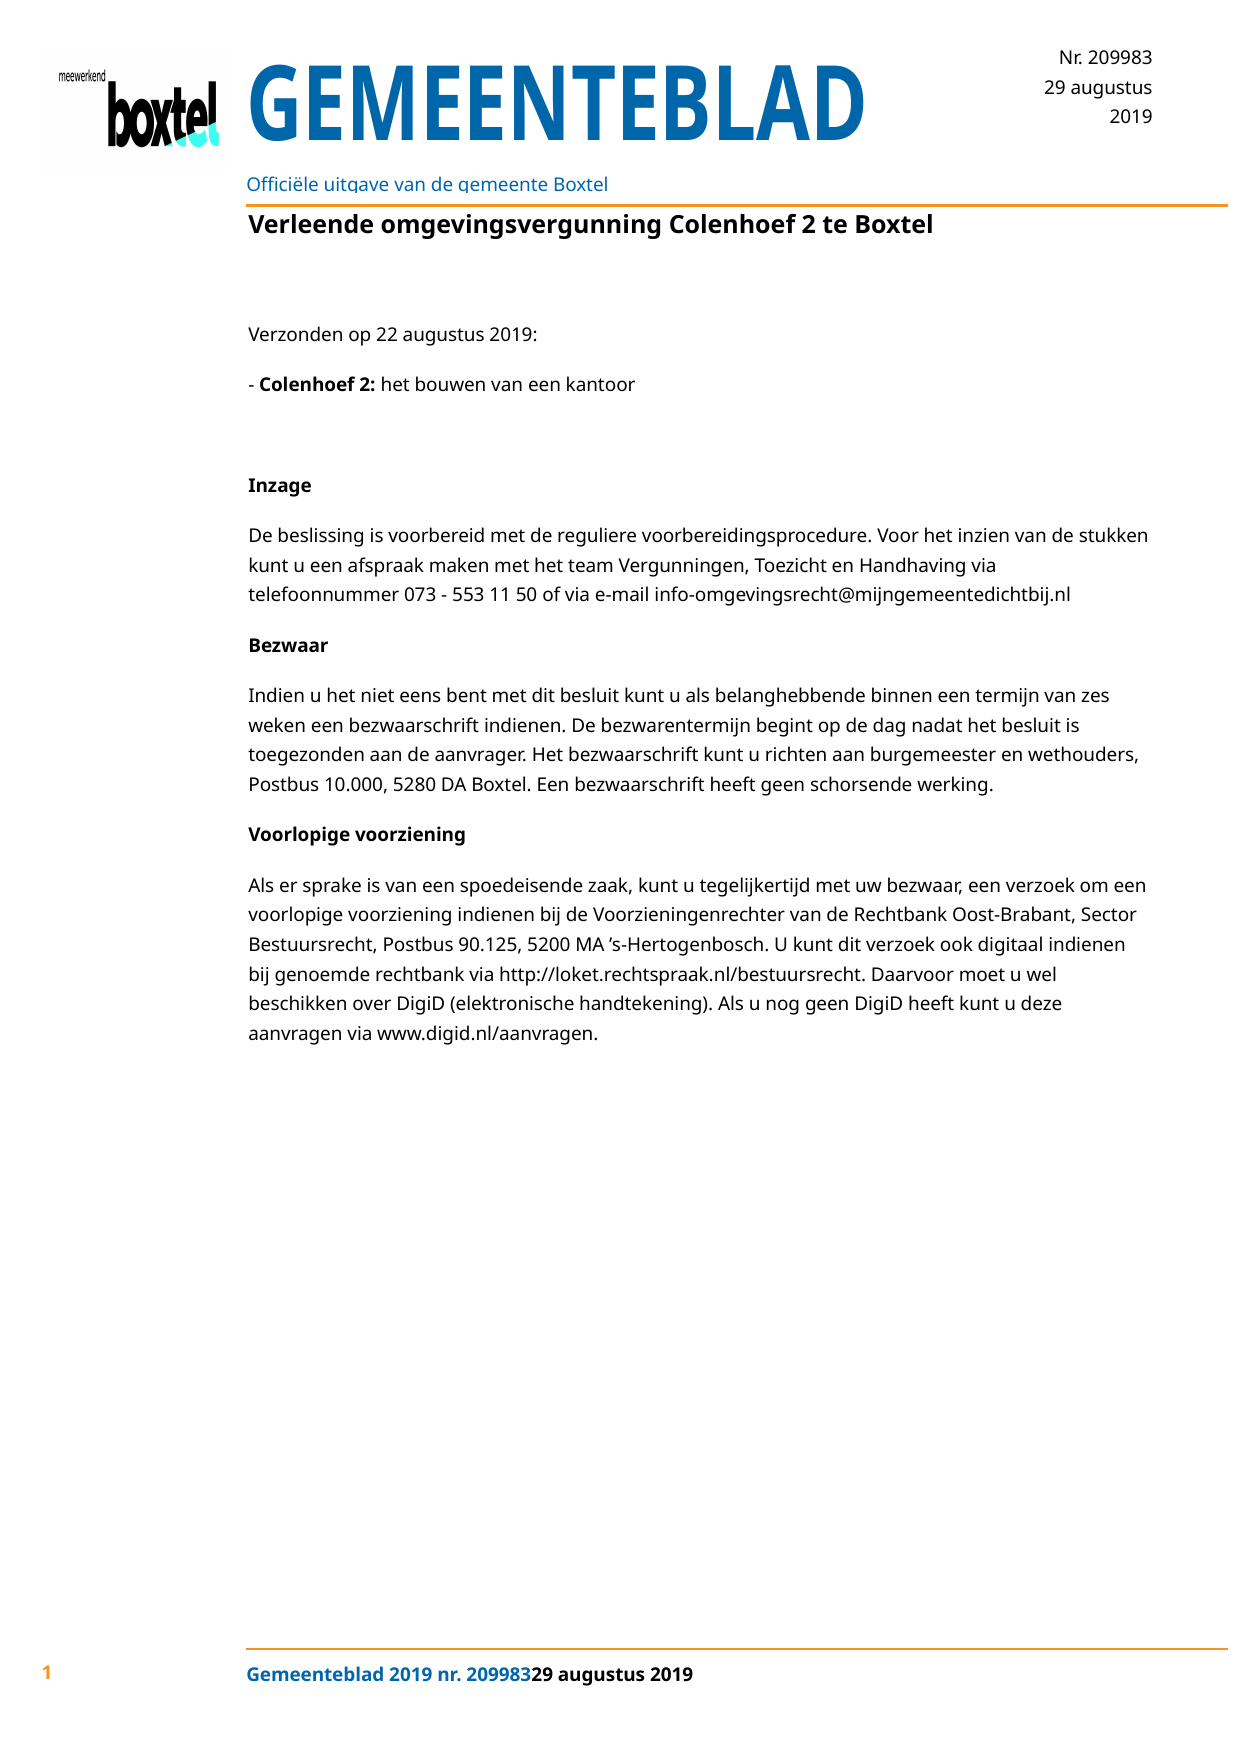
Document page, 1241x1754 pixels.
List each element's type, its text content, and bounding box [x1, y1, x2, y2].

text Voorlopige voorziening [248, 822, 1152, 847]
text Verzonden op 22 augustus 2019: [248, 321, 1152, 346]
text De beslissing is voorbereid met de reguliere voorbereidingsprocedure. Voor het inzien van de stukken kunt u een afspraak maken met het team Vergunningen, Toezicht en Handhaving via telefoonnummer 073 - 553 11 50 of via e-mail info-omgevingsrecht@mijngemeentedichtbij.nl [248, 522, 1152, 607]
text Als er sprake is van een spoedeisende zaak, kunt u tegelijkertijd met uw bezwaar, een verzoek om een voorlopige voorziening indienen bij de Voorzieningenrechter van de Rechtbank Oost-Brabant, Sector Bestuursrecht, Postbus 90.125, 5200 MA ’s-Hertogenbosch. U kunt dit verzoek ook digitaal indienen bij genoemde rechtbank via http://loket.rechtspraak.nl/bestuursrecht. Daarvoor moet u wel beschikken over DigiD (elektronische handtekening). Als u nog geen DigiD heeft kunt u deze aanvragen via www.digid.nl/aanvragen. [248, 872, 1152, 1046]
text Verleende omgevingsvergunning Colenhoef 2 te Boxtel [248, 207, 1152, 241]
text Inzage [248, 472, 1152, 498]
text Bezwaar [248, 632, 1152, 658]
text Indien u het niet eens bent met dit besluit kunt u als belanghebbende binnen een termijn van zes weken een bezwaarschrift indienen. De bezwarentermijn begint op de dag nadat het besluit is toegezonden aan de aanvrager. Het bezwaarschrift kunt u richten aan burgemeester en wethouders, Postbus 10.000, 5280 DA Boxtel. Een bezwaarschrift heeft geen schorsende werking. [248, 682, 1152, 797]
picture [41, 47, 231, 172]
text - Colenhoef 2: het bouwen van een kantoor [248, 371, 1152, 397]
